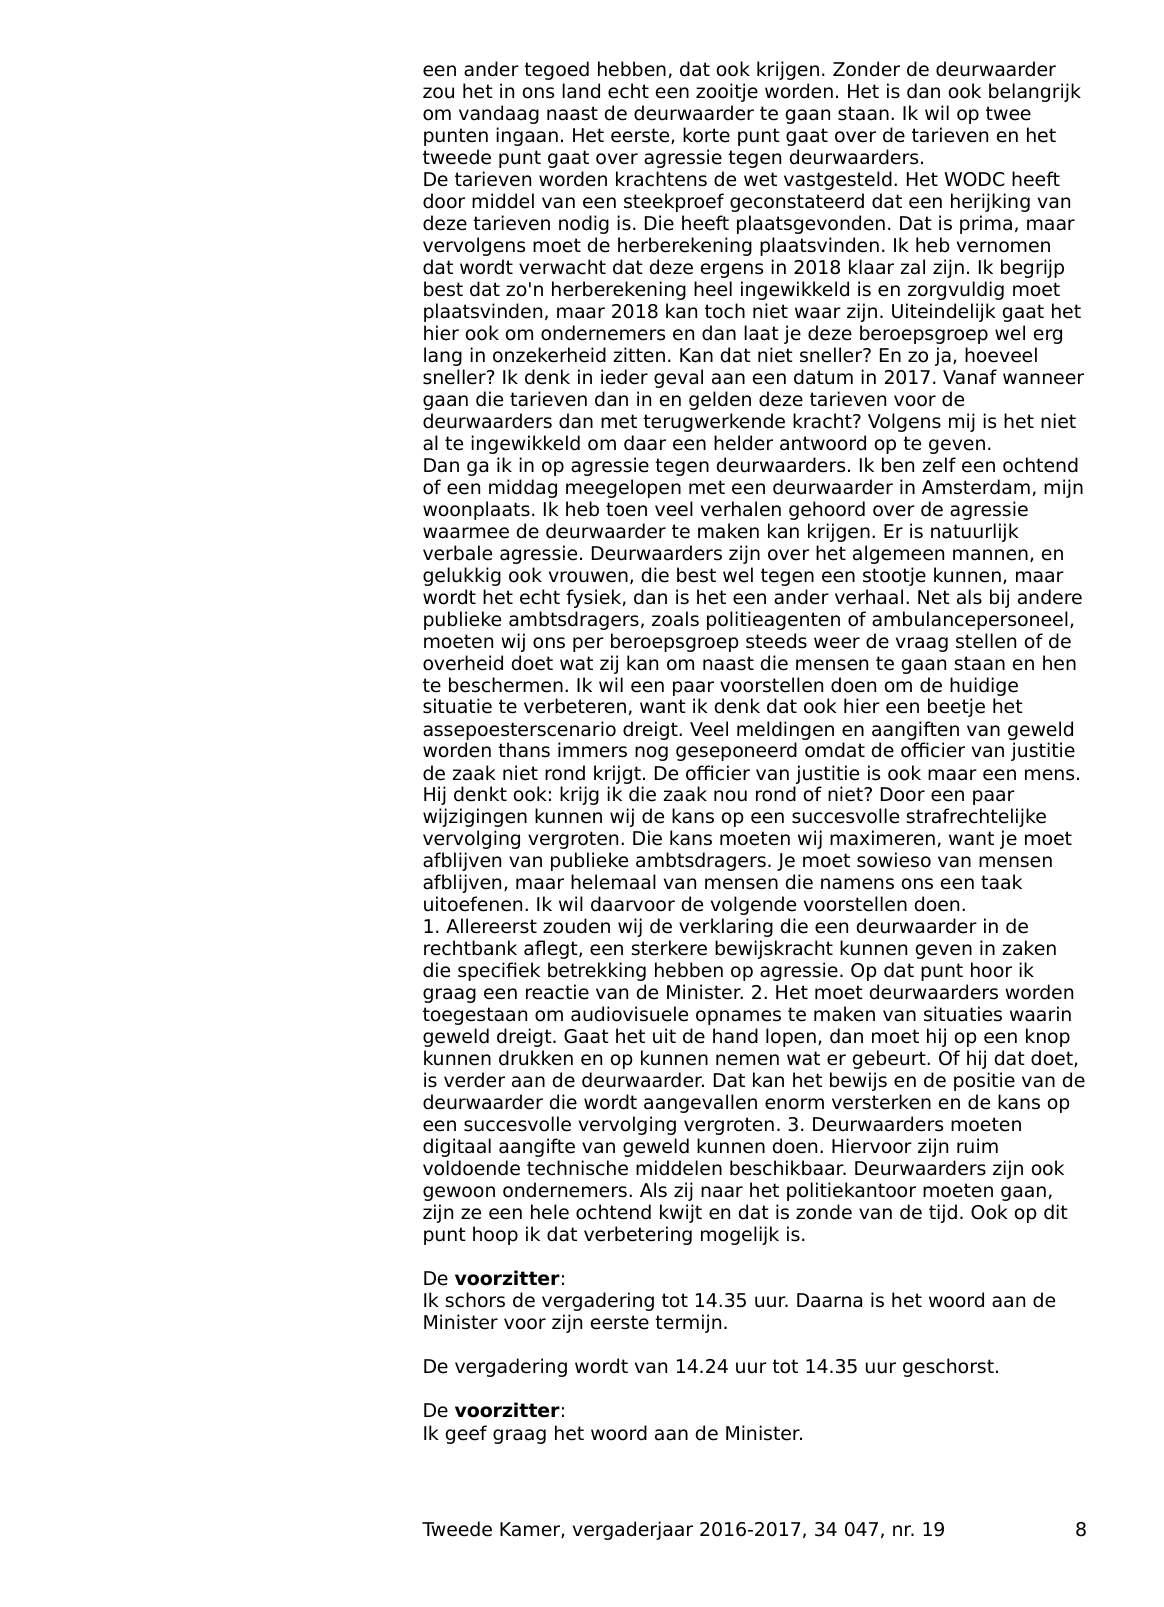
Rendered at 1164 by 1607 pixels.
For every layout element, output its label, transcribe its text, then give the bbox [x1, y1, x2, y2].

text De tarieven worden krachtens de wet vastgesteld. Het WODC heeft door middel van een steekproef geconstateerd dat een herijking van deze tarieven nodig is. Die heeft plaatsgevonden. Dat is prima, maar vervolgens moet de herberekening plaatsvinden. Ik heb vernomen dat wordt verwacht dat deze ergens in 2018 klaar zal zijn. Ik begrijp best dat zo'n herberekening heel ingewikkeld is en zorgvuldig moet plaatsvinden, maar 2018 kan toch niet waar zijn. Uiteindelijk gaat het hier ook om ondernemers en dan laat je deze beroepsgroep wel erg lang in onzekerheid zitten. Kan dat niet sneller? En zo ja, hoeveel sneller? Ik denk in ieder geval aan een datum in 2017. Vanaf wanneer gaan die tarieven dan in en gelden deze tarieven voor de deurwaarders dan met terugwerkende kracht? Volgens mij is het niet al te ingewikkeld om daar een helder antwoord op te geven. [422, 169, 1087, 455]
text Dan ga ik in op agressie tegen deurwaarders. Ik ben zelf een ochtend of een middag meegelopen met een deurwaarder in Amsterdam, mijn woonplaats. Ik heb toen veel verhalen gehoord over de agressie waarmee de deurwaarder te maken kan krijgen. Er is natuurlijk verbale agressie. Deurwaarders zijn over het algemeen mannen, en gelukkig ook vrouwen, die best wel tegen een stootje kunnen, maar wordt het echt fysiek, dan is het een ander verhaal. Net als bij andere publieke ambtsdragers, zoals politieagenten of ambulancepersoneel, moeten wij ons per beroepsgroep steeds weer de vraag stellen of de overheid doet wat zij kan om naast die mensen te gaan staan en hen te beschermen. Ik wil een paar voorstellen doen om de huidige situatie te verbeteren, want ik denk dat ook hier een beetje het assepoesterscenario dreigt. Veel meldingen en aangiften van geweld worden thans immers nog geseponeerd omdat de officier van justitie de zaak niet rond krijgt. De officier van justitie is ook maar een mens. Hij denkt ook: krijg ik die zaak nou rond of niet? Door een paar wijzigingen kunnen wij de kans op een succesvolle strafrechtelijke vervolging vergroten. Die kans moeten wij maximeren, want je moet afblijven van publieke ambtsdragers. Je moet sowieso van mensen afblijven, maar helemaal van mensen die namens ons een taak uitoefenen. Ik wil daarvoor de volgende voorstellen doen. [422, 455, 1087, 916]
text een ander tegoed hebben, dat ook krijgen. Zonder de deurwaarder zou het in ons land echt een zooitje worden. Het is dan ook belangrijk om vandaag naast de deurwaarder te gaan staan. Ik wil op twee punten ingaan. Het eerste, korte punt gaat over de tarieven en het tweede punt gaat over agressie tegen deurwaarders. [422, 59, 1087, 169]
text Ik geef graag het woord aan de Minister. [422, 1422, 1087, 1444]
text Ik schors de vergadering tot 14.35 uur. Daarna is het woord aan de Minister voor zijn eerste termijn. [422, 1290, 1087, 1334]
text De voorzitter: [422, 1400, 1087, 1422]
text De vergadering wordt van 14.24 uur tot 14.35 uur geschorst. [422, 1356, 1087, 1378]
text De voorzitter: [422, 1268, 1087, 1290]
text 1. Allereerst zouden wij de verklaring die een deurwaarder in de rechtbank aflegt, een sterkere bewijskracht kunnen geven in zaken die specifiek betrekking hebben op agressie. Op dat punt hoor ik graag een reactie van de Minister. 2. Het moet deurwaarders worden toegestaan om audiovisuele opnames te maken van situaties waarin geweld dreigt. Gaat het uit de hand lopen, dan moet hij op een knop kunnen drukken en op kunnen nemen wat er gebeurt. Of hij dat doet, is verder aan de deurwaarder. Dat kan het bewijs en de positie van de deurwaarder die wordt aangevallen enorm versterken en de kans op een succesvolle vervolging vergroten. 3. Deurwaarders moeten digitaal aangifte van geweld kunnen doen. Hiervoor zijn ruim voldoende technische middelen beschikbaar. Deurwaarders zijn ook gewoon ondernemers. Als zij naar het politiekantoor moeten gaan, zijn ze een hele ochtend kwijt en dat is zonde van de tijd. Ook op dit punt hoop ik dat verbetering mogelijk is. [422, 916, 1087, 1246]
